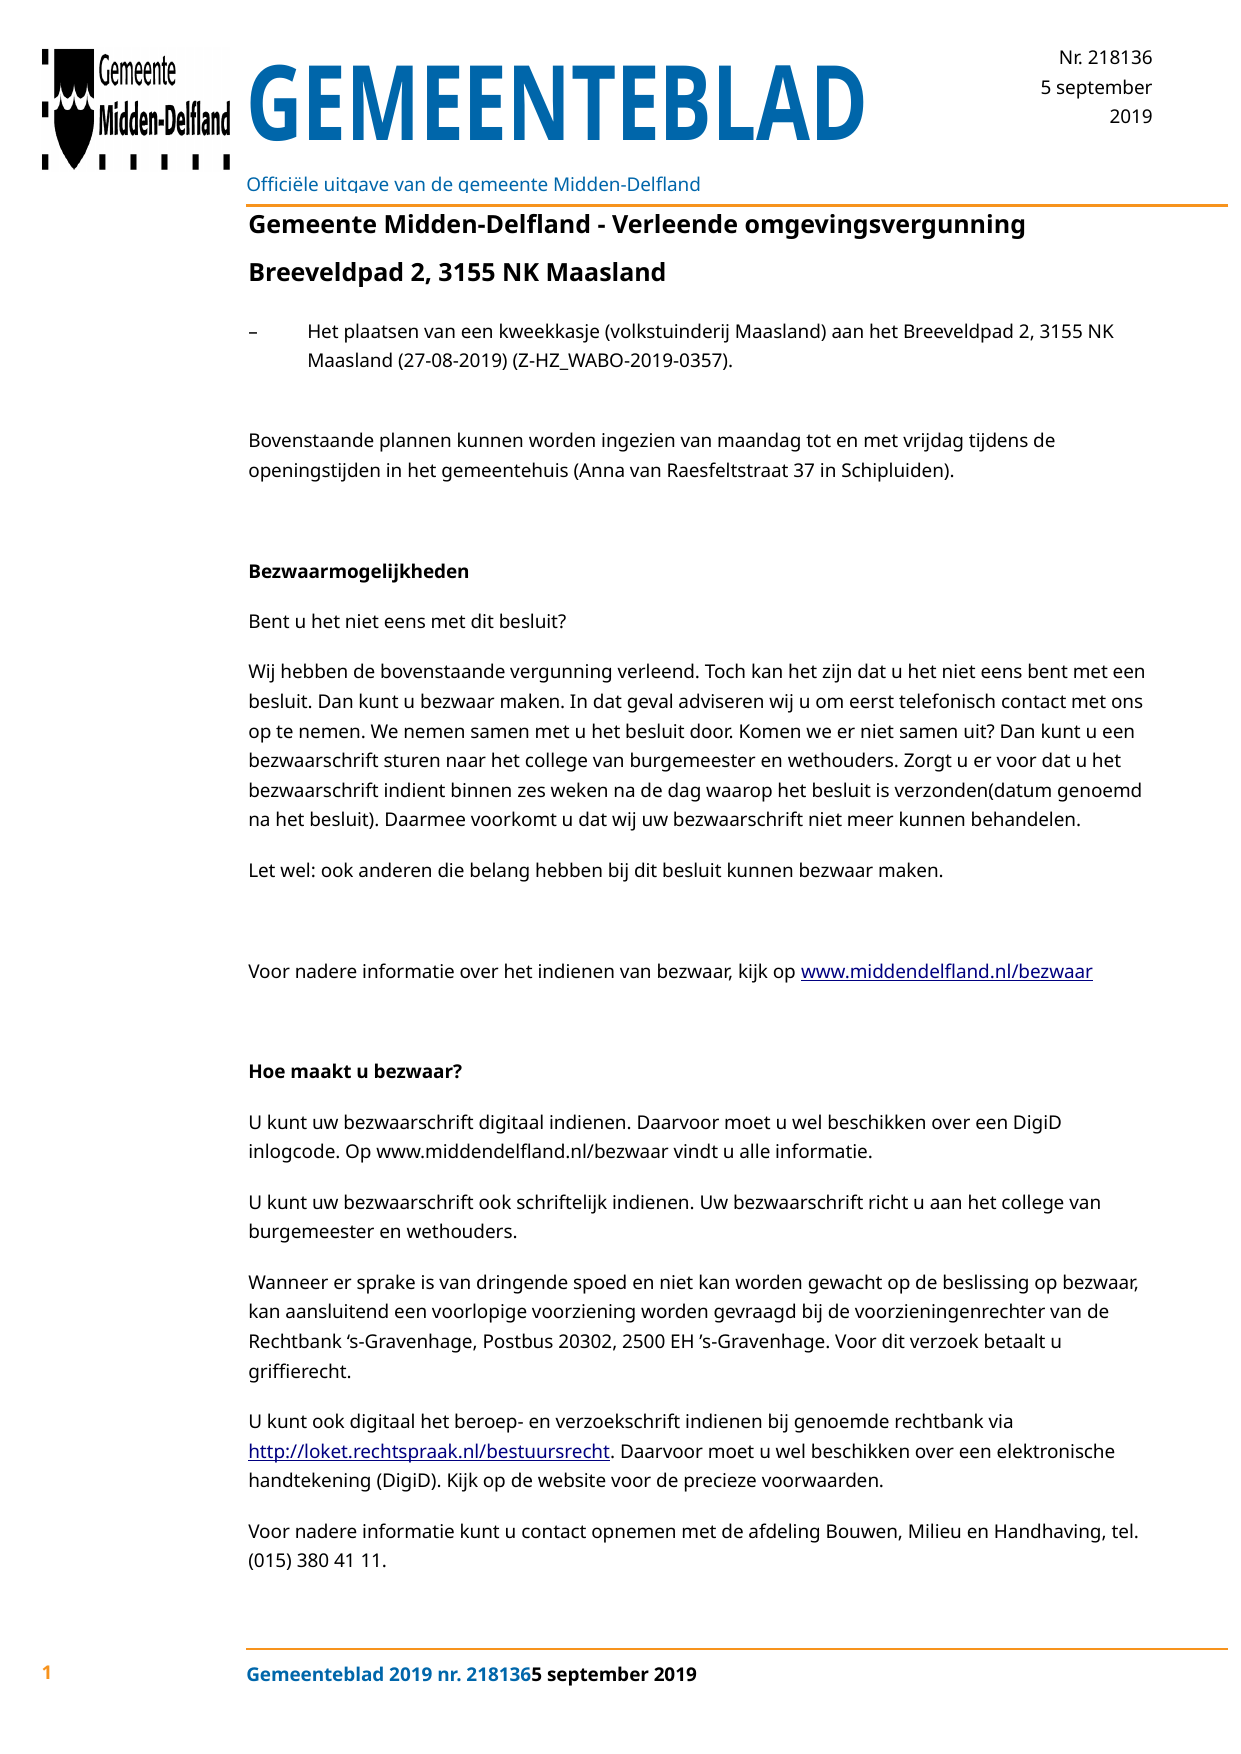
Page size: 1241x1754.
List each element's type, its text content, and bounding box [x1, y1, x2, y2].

text Bezwaarmogelijkheden [248, 558, 1152, 584]
text U kunt ook digitaal het beroep- en verzoekschrift indienen bij genoemde rechtbank via http://loket.rechtspraak.nl/bestuursrecht. Daarvoor moet u wel beschikken over een elektronische handtekening (DigiD). Kijk op de website voor de precieze voorwaarden. [248, 1408, 1152, 1493]
text Bent u het niet eens met dit besluit? [248, 608, 1152, 634]
text U kunt uw bezwaarschrift digitaal indienen. Daarvoor moet u wel beschikken over een DigiD inlogcode. Op www.middendelfland.nl/bezwaar vindt u alle informatie. [248, 1109, 1152, 1164]
text Bovenstaande plannen kunnen worden ingezien van maandag tot en met vrijdag tijdens de openingstijden in het gemeentehuis (Anna van Raesfeltstraat 37 in Schipluiden). [248, 427, 1152, 483]
text Wanneer er sprake is van dringende spoed en niet kan worden gewacht op de beslissing op bezwaar, kan aansluitend een voorlopige voorziening worden gevraagd bij de voorzieningenrechter van de Rechtbank ‘s-Gravenhage, Postbus 20302, 2500 EH ’s-Gravenhage. Voor dit verzoek betaalt u griffierecht. [248, 1269, 1152, 1384]
text Voor nadere informatie over het indienen van bezwaar, kijk op www.middendelfland.nl/bezwaar [248, 958, 1152, 984]
picture [41, 47, 231, 172]
text Voor nadere informatie kunt u contact opnemen met de afdeling Bouwen, Milieu en Handhaving, tel. (015) 380 41 11. [248, 1518, 1152, 1573]
text Hoe maakt u bezwaar? [248, 1059, 1152, 1084]
text U kunt uw bezwaarschrift ook schriftelijk indienen. Uw bezwaarschrift richt u aan het college van burgemeester en wethouders. [248, 1189, 1152, 1244]
list Het plaatsen van een kweekkasje (volkstuinderij Maasland) aan het Breeveldpad 2, 3155 NK Maasland (27-08-2019) (Z-HZ_WABO-2019-0357). [248, 318, 1152, 373]
text Gemeente Midden-Delfland - Verleende omgevingsvergunning Breeveldpad 2, 3155 NK Maasland [248, 207, 1152, 288]
text Let wel: ook anderen die belang hebben bij dit besluit kunnen bezwaar maken. [248, 857, 1152, 883]
text Wij hebben de bovenstaande vergunning verleend. Toch kan het zijn dat u het niet eens bent met een besluit. Dan kunt u bezwaar maken. In dat geval adviseren wij u om eerst telefonisch contact met ons op te nemen. We nemen samen met u het besluit door. Komen we er niet samen uit? Dan kunt u een bezwaarschrift sturen naar het college van burgemeester en wethouders. Zorgt u er voor dat u het bezwaarschrift indient binnen zes weken na de dag waarop het besluit is verzonden(datum genoemd na het besluit). Daarmee voorkomt u dat wij uw bezwaarschrift niet meer kunnen behandelen. [248, 659, 1152, 832]
